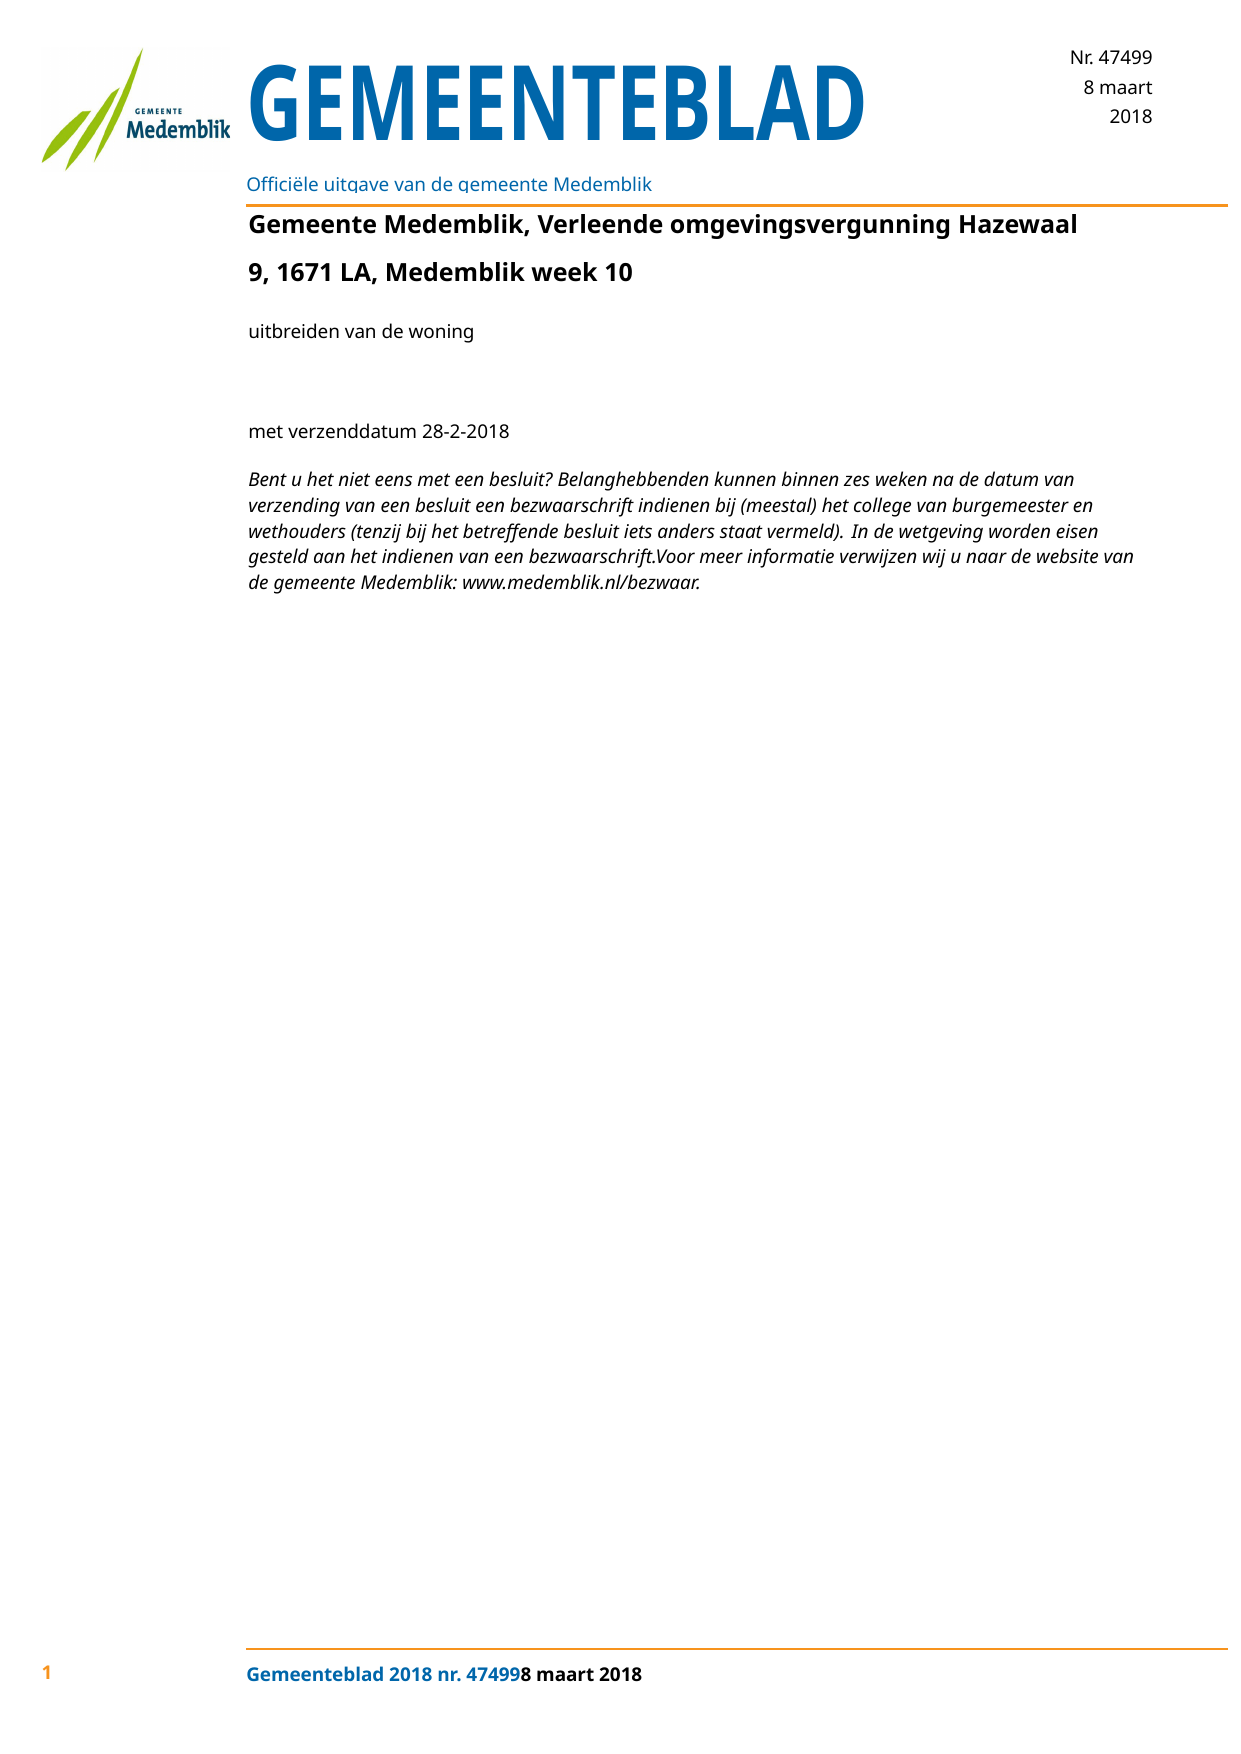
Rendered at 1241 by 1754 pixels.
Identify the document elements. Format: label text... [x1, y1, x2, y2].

picture [41, 47, 231, 172]
text Bent u het niet eens met een besluit? Belanghebbenden kunnen binnen zes weken na de datum van verzending van een besluit een bezwaarschrift indienen bij (meestal) het college van burgemeester en wethouders (tenzij bij het betreffende besluit iets anders staat vermeld). In de wetgeving worden eisen gesteld aan het indienen van een bezwaarschrift.Voor meer informatie verwijzen wij u naar de website van de gemeente Medemblik: www.medemblik.nl/bezwaar. [248, 467, 1152, 595]
text met verzenddatum 28-2-2018 [248, 419, 1152, 444]
text Gemeente Medemblik, Verleende omgevingsvergunning Hazewaal 9, 1671 LA, Medemblik week 10 [248, 207, 1152, 288]
text uitbreiden van de woning [248, 318, 1152, 344]
